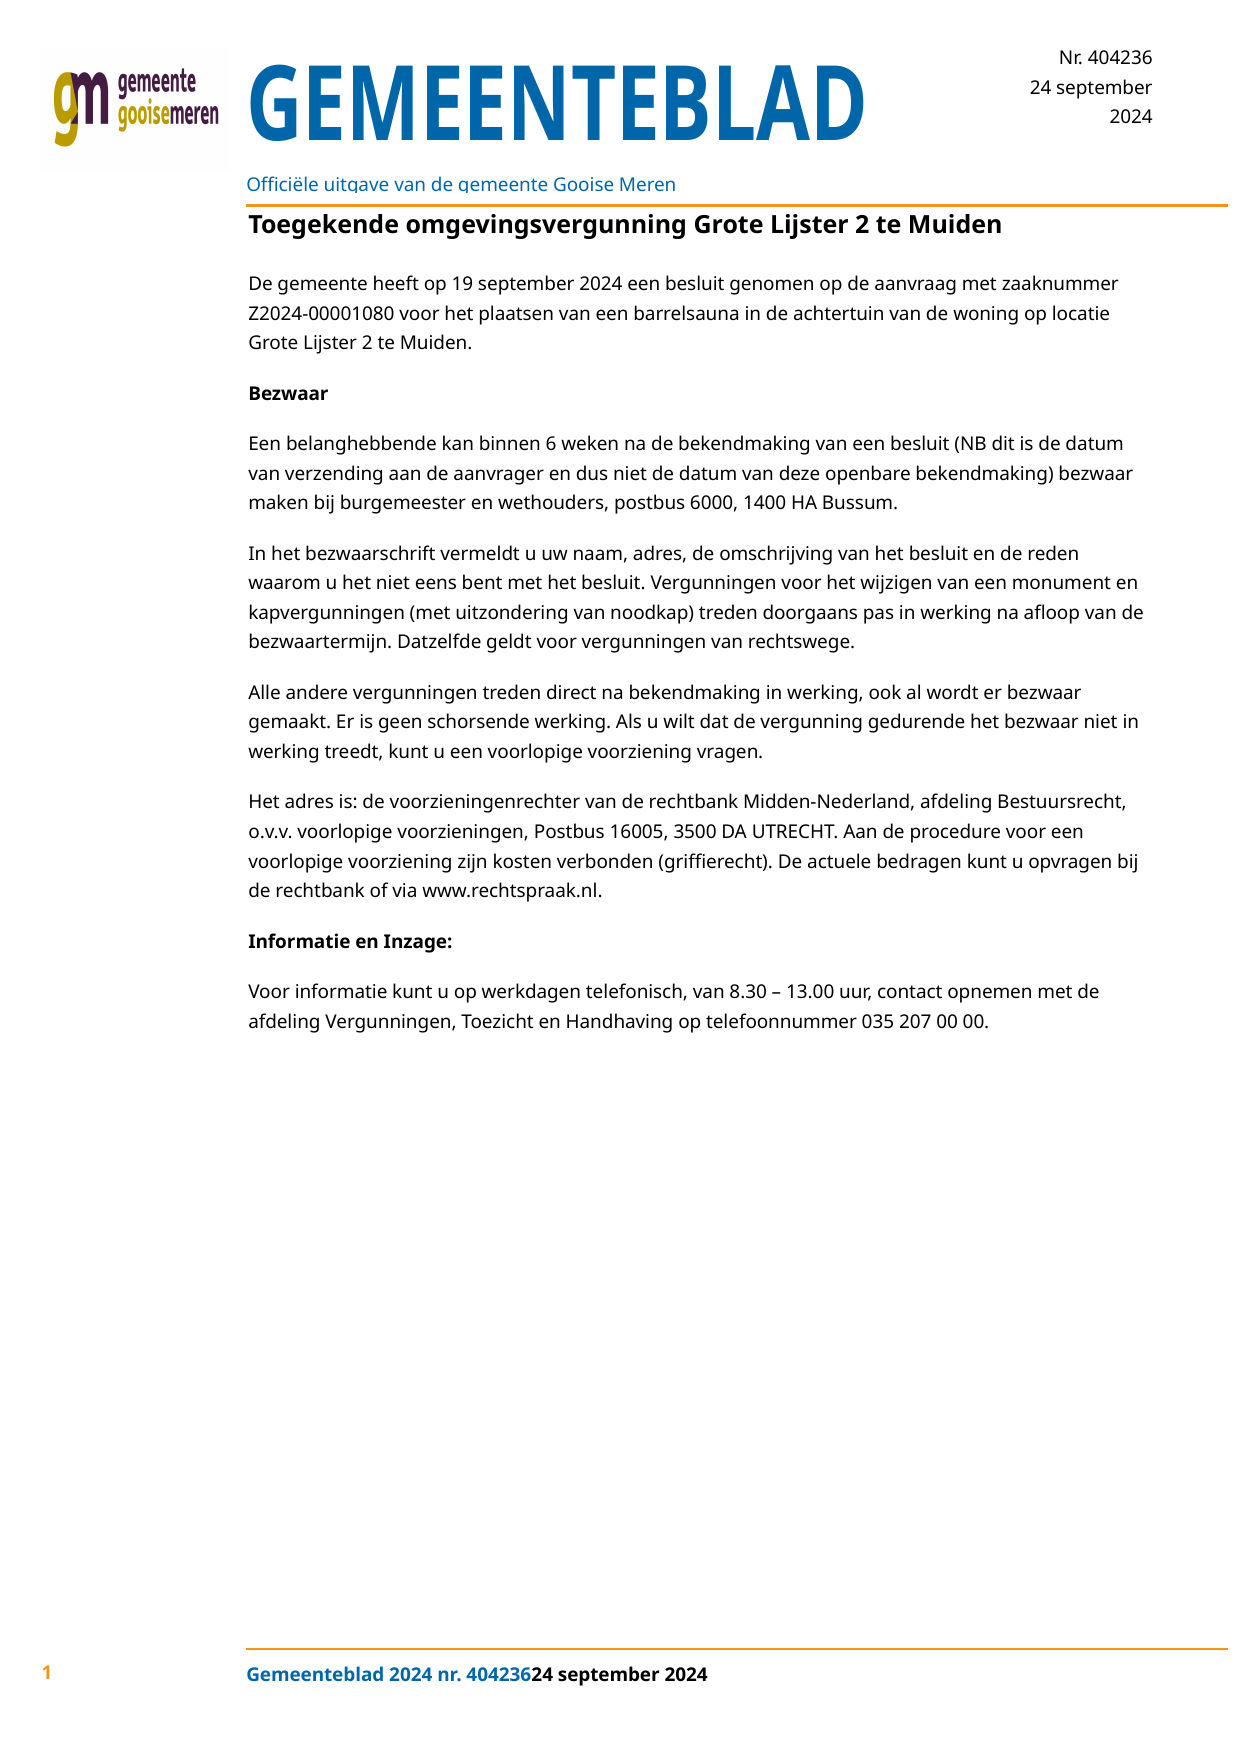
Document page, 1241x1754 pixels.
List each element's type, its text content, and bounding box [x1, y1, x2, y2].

text Toegekende omgevingsvergunning Grote Lijster 2 te Muiden [248, 207, 1152, 241]
picture [41, 47, 231, 172]
text Informatie en Inzage: [248, 928, 1152, 953]
text Bezwaar [248, 380, 1152, 406]
text Een belanghebbende kan binnen 6 weken na de bekendmaking van een besluit (NB dit is de datum van verzending aan de aanvrager en dus niet de datum van deze openbare bekendmaking) bezwaar maken bij burgemeester en wethouders, postbus 6000, 1400 HA Bussum. [248, 430, 1152, 515]
text De gemeente heeft op 19 september 2024 een besluit genomen op de aanvraag met zaaknummer Z2024-00001080 voor het plaatsen van een barrelsauna in de achtertuin van de woning op locatie Grote Lijster 2 te Muiden. [248, 270, 1152, 355]
text Alle andere vergunningen treden direct na bekendmaking in werking, ook al wordt er bezwaar gemaakt. Er is geen schorsende werking. Als u wilt dat de vergunning gedurende het bezwaar niet in werking treedt, kunt u een voorlopige voorziening vragen. [248, 679, 1152, 764]
text In het bezwaarschrift vermeldt u uw naam, adres, de omschrijving van het besluit en de reden waarom u het niet eens bent met het besluit. Vergunningen voor het wijzigen van een monument en kapvergunningen (met uitzondering van noodkap) treden doorgaans pas in werking na afloop van de bezwaartermijn. Datzelfde geldt voor vergunningen van rechtswege. [248, 540, 1152, 654]
text Het adres is: de voorzieningenrechter van de rechtbank Midden-Nederland, afdeling Bestuursrecht, o.v.v. voorlopige voorzieningen, Postbus 16005, 3500 DA UTRECHT. Aan de procedure voor een voorlopige voorziening zijn kosten verbonden (griffierecht). De actuele bedragen kunt u opvragen bij de rechtbank of via www.rechtspraak.nl. [248, 789, 1152, 903]
text Voor informatie kunt u op werkdagen telefonisch, van 8.30 – 13.00 uur, contact opnemen met de afdeling Vergunningen, Toezicht en Handhaving op telefoonnummer 035 207 00 00. [248, 978, 1152, 1033]
